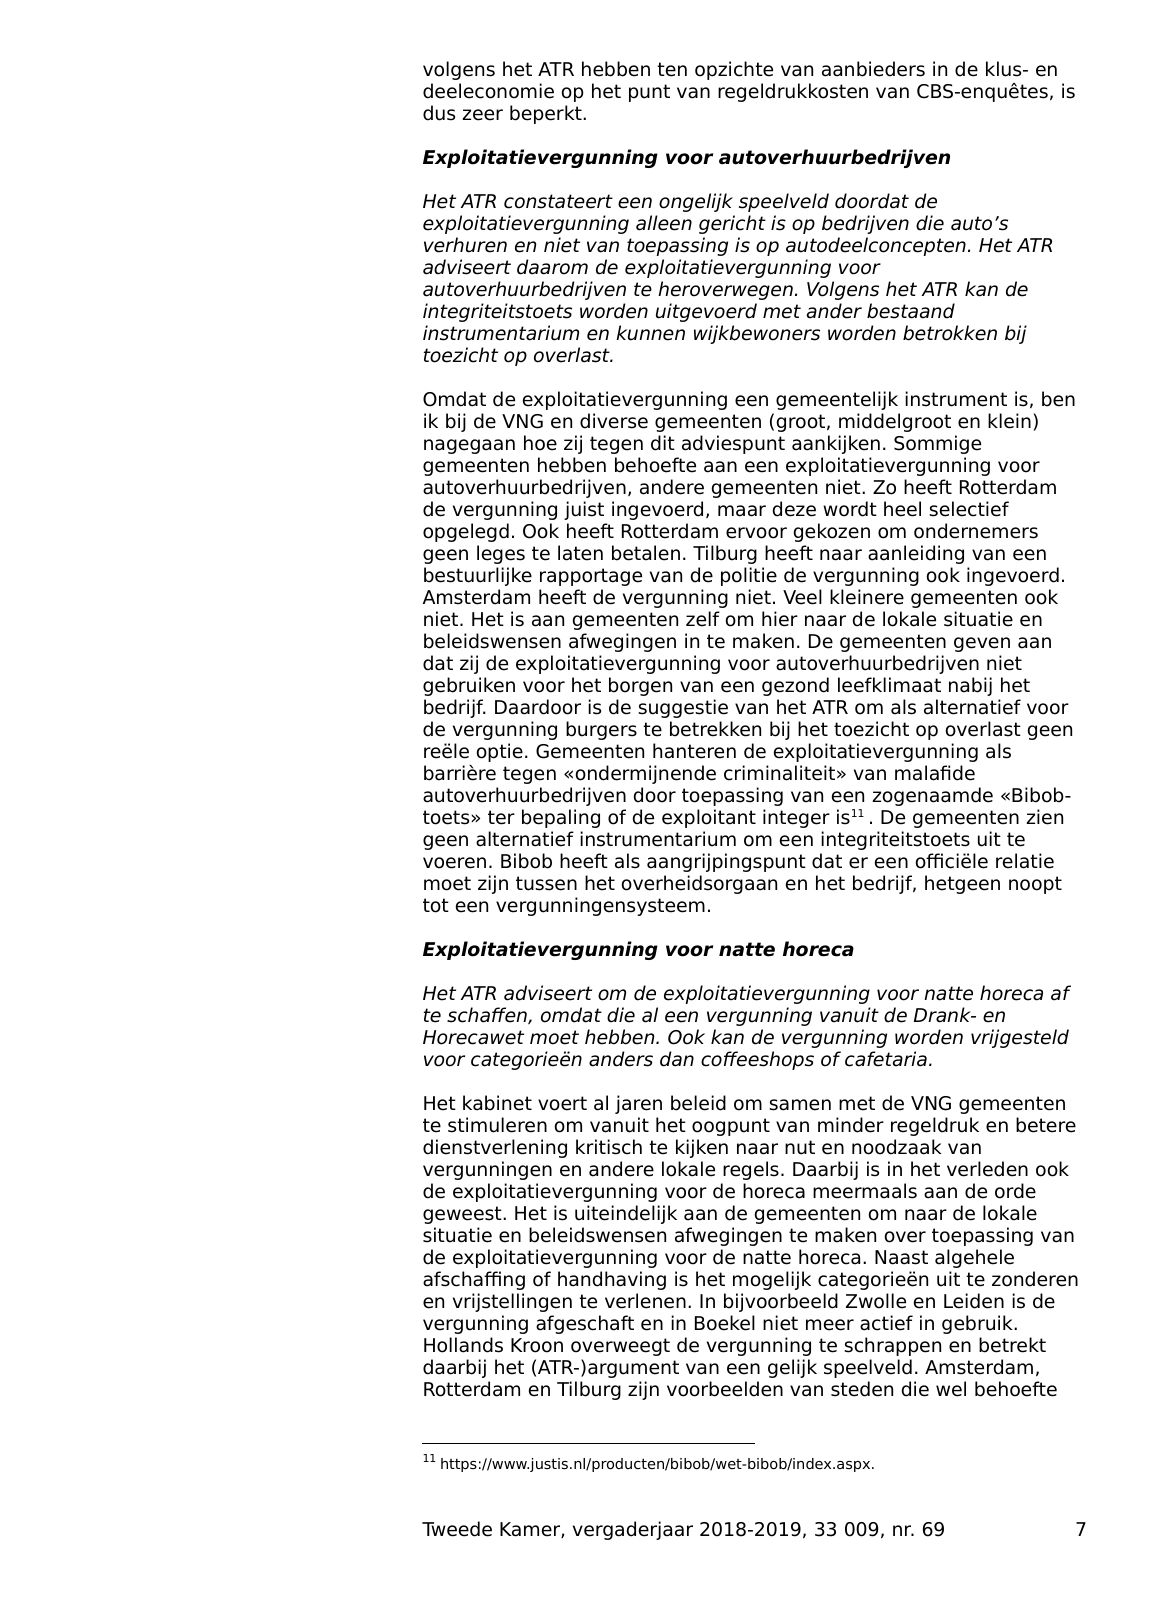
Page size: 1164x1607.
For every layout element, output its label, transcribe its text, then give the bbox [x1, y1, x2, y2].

text Omdat de exploitatievergunning een gemeentelijk instrument is, ben ik bij de VNG en diverse gemeenten (groot, middelgroot en klein) nagegaan hoe zij tegen dit adviespunt aankijken. Sommige gemeenten hebben behoefte aan een exploitatievergunning voor autoverhuurbedrijven, andere gemeenten niet. Zo heeft Rotterdam de vergunning juist ingevoerd, maar deze wordt heel selectief opgelegd. Ook heeft Rotterdam ervoor gekozen om ondernemers geen leges te laten betalen. Tilburg heeft naar aanleiding van een bestuurlijke rapportage van de politie de vergunning ook ingevoerd. Amsterdam heeft de vergunning niet. Veel kleinere gemeenten ook niet. Het is aan gemeenten zelf om hier naar de lokale situatie en beleidswensen afwegingen in te maken. De gemeenten geven aan dat zij de exploitatievergunning voor autoverhuurbedrijven niet gebruiken voor het borgen van een gezond leefklimaat nabij het bedrijf. Daardoor is de suggestie van het ATR om als alternatief voor de vergunning burgers te betrekken bij het toezicht op overlast geen reële optie. Gemeenten hanteren de exploitatievergunning als barrière tegen «ondermijnende criminaliteit» van malafide autoverhuurbedrijven door toepassing van een zogenaamde «Bibob-toets» ter bepaling of de exploitant integer is. De gemeenten zien geen alternatief instrumentarium om een integriteitstoets uit te voeren. Bibob heeft als aangrijpingspunt dat er een officiële relatie moet zijn tussen het overheidsorgaan en het bedrijf, hetgeen noopt tot een vergunningensysteem. [422, 389, 1087, 917]
subtitle Exploitatievergunning voor autoverhuurbedrijven [422, 147, 1087, 169]
text Het kabinet voert al jaren beleid om samen met de VNG gemeenten te stimuleren om vanuit het oogpunt van minder regeldruk en betere dienstverlening kritisch te kijken naar nut en noodzaak van vergunningen en andere lokale regels. Daarbij is in het verleden ook de exploitatievergunning voor de horeca meermaals aan de orde geweest. Het is uiteindelijk aan de gemeenten om naar de lokale situatie en beleidswensen afwegingen te maken over toepassing van de exploitatievergunning voor de natte horeca. Naast algehele afschaffing of handhaving is het mogelijk categorieën uit te zonderen en vrijstellingen te verlenen. In bijvoorbeeld Zwolle en Leiden is de vergunning afgeschaft en in Boekel niet meer actief in gebruik. Hollands Kroon overweegt de vergunning te schrappen en betrekt daarbij het (ATR-)argument van een gelijk speelveld. Amsterdam, Rotterdam en Tilburg zijn voorbeelden van steden die wel behoefte [422, 1093, 1087, 1401]
text Het ATR constateert een ongelijk speelveld doordat de exploitatievergunning alleen gericht is op bedrijven die auto’s verhuren en niet van toepassing is op autodeelconcepten. Het ATR adviseert daarom de exploitatievergunning voor autoverhuurbedrijven te heroverwegen. Volgens het ATR kan de integriteitstoets worden uitgevoerd met ander bestaand instrumentarium en kunnen wijkbewoners worden betrokken bij toezicht op overlast. [422, 191, 1087, 367]
subtitle Exploitatievergunning voor natte horeca [422, 939, 1087, 961]
text volgens het ATR hebben ten opzichte van aanbieders in de klus- en deeleconomie op het punt van regeldrukkosten van CBS-enquêtes, is dus zeer beperkt. [422, 59, 1087, 125]
text https://www.justis.nl/producten/bibob/wet-bibob/index.aspx. [422, 1452, 1087, 1474]
text Het ATR adviseert om de exploitatievergunning voor natte horeca af te schaffen, omdat die al een vergunning vanuit de Drank- en Horecawet moet hebben. Ook kan de vergunning worden vrijgesteld voor categorieën anders dan coffeeshops of cafetaria. [422, 983, 1087, 1071]
